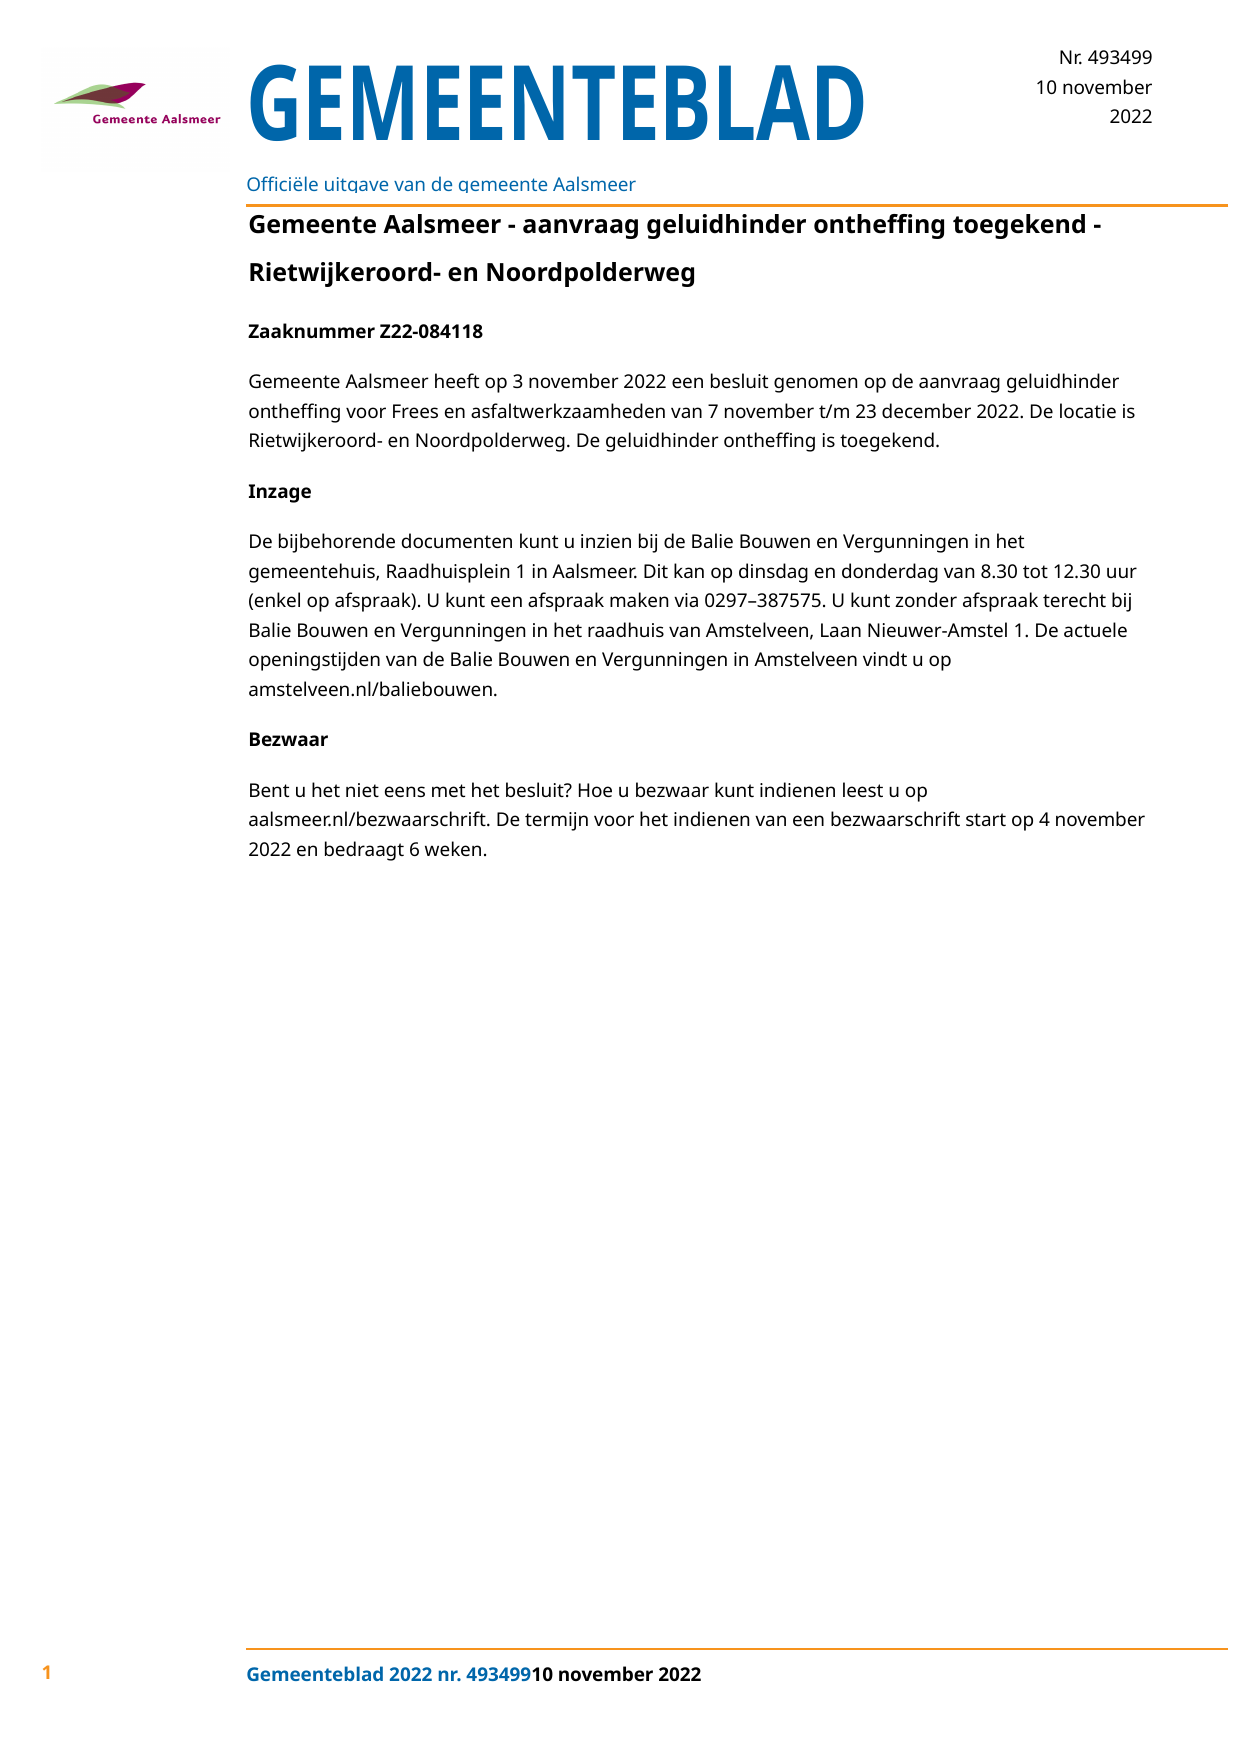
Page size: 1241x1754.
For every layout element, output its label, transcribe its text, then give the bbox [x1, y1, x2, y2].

text Zaaknummer Z22-084118 [248, 318, 1152, 344]
text Bent u het niet eens met het besluit? Hoe u bezwaar kunt indienen leest u op aalsmeer.nl/bezwaarschrift. De termijn voor het indienen van een bezwaarschrift start op 4 november 2022 en bedraagt 6 weken. [248, 777, 1152, 862]
text Gemeente Aalsmeer - aanvraag geluidhinder ontheffing toegekend - Rietwijkeroord- en Noordpolderweg [248, 207, 1152, 288]
text De bijbehorende documenten kunt u inzien bij de Balie Bouwen en Vergunningen in het gemeentehuis, Raadhuisplein 1 in Aalsmeer. Dit kan op dinsdag en donderdag van 8.30 tot 12.30 uur (enkel op afspraak). U kunt een afspraak maken via 0297–387575. U kunt zonder afspraak terecht bij Balie Bouwen en Vergunningen in het raadhuis van Amstelveen, Laan Nieuwer-Amstel 1. De actuele openingstijden van de Balie Bouwen en Vergunningen in Amstelveen vindt u op amstelveen.nl/baliebouwen. [248, 528, 1152, 702]
text Gemeente Aalsmeer heeft op 3 november 2022 een besluit genomen op de aanvraag geluidhinder ontheffing voor Frees en asfaltwerkzaamheden van 7 november t/m 23 december 2022. De locatie is Rietwijkeroord- en Noordpolderweg. De geluidhinder ontheffing is toegekend. [248, 368, 1152, 453]
picture [41, 47, 231, 172]
text Bezwaar [248, 727, 1152, 752]
text Inzage [248, 478, 1152, 504]
